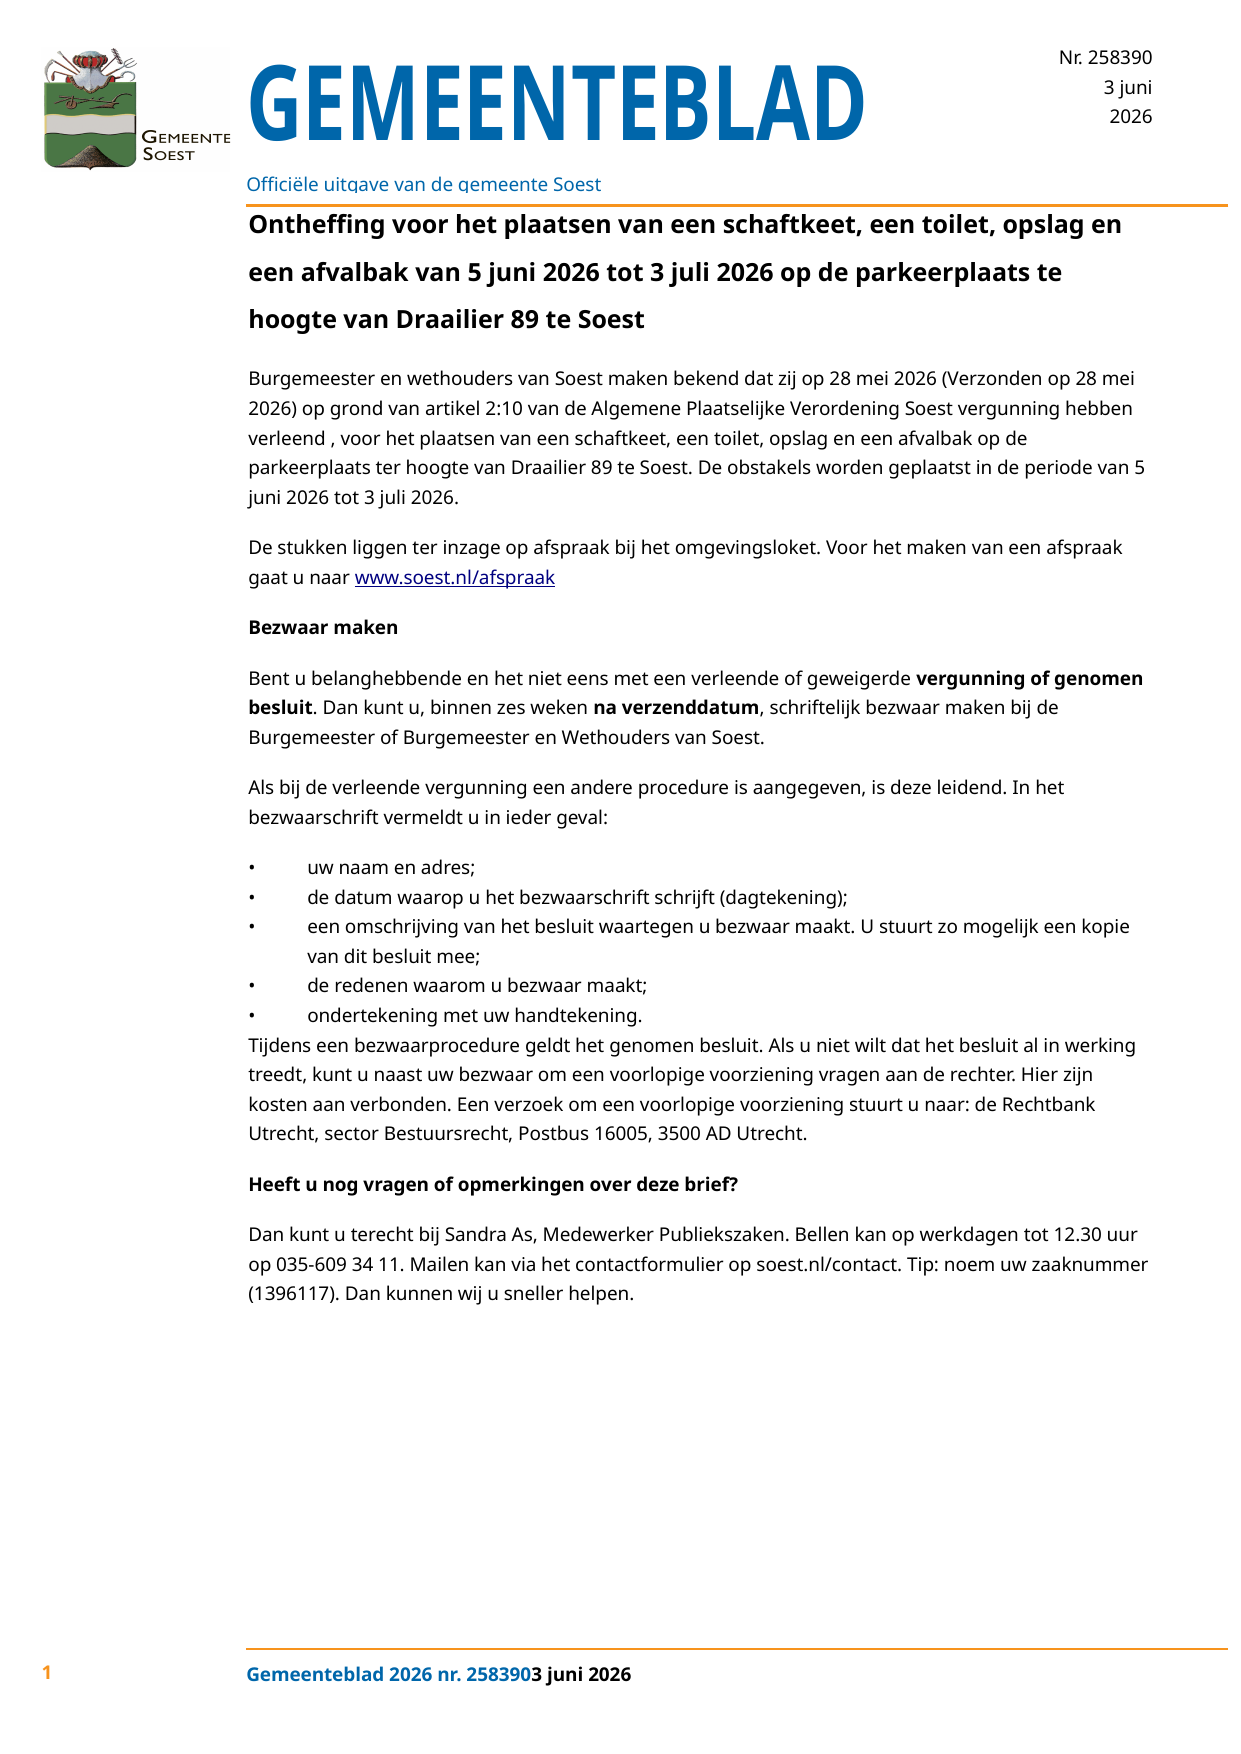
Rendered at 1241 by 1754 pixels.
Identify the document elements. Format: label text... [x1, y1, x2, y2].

picture [41, 47, 231, 172]
text Bent u belanghebbende en het niet eens met een verleende of geweigerde vergunning of genomen besluit. Dan kunt u, binnen zes weken na verzenddatum, schriftelijk bezwaar maken bij de Burgemeester of Burgemeester en Wethouders van Soest. [248, 665, 1152, 749]
list ondertekening met uw handtekening. [248, 1002, 1152, 1028]
text De stukken liggen ter inzage op afspraak bij het omgevingsloket. Voor het maken van een afspraak gaat u naar www.soest.nl/afspraak [248, 534, 1152, 589]
text Dan kunt u terecht bij Sandra As, Medewerker Publiekszaken. Bellen kan op werkdagen tot 12.30 uur op 035-609 34 11. Mailen kan via het contactformulier op soest.nl/contact. Tip: noem uw zaaknummer (1396117). Dan kunnen wij u sneller helpen. [248, 1221, 1152, 1306]
list de redenen waarom u bezwaar maakt; [248, 973, 1152, 998]
list de datum waarop u het bezwaarschrift schrijft (dagtekening); [248, 884, 1152, 909]
list uw naam en adres; [248, 854, 1152, 880]
text Burgemeester en wethouders van Soest maken bekend dat zij op 28 mei 2026 (Verzonden op 28 mei 2026) op grond van artikel 2:10 van de Algemene Plaatselijke Verordening Soest vergunning hebben verleend , voor het plaatsen van een schaftkeet, een toilet, opslag en een afvalbak op de parkeerplaats ter hoogte van Draailier 89 te Soest. De obstakels worden geplaatst in de periode van 5 juni 2026 tot 3 juli 2026. [248, 366, 1152, 509]
text Tijdens een bezwaarprocedure geldt het genomen besluit. Als u niet wilt dat het besluit al in werking treedt, kunt u naast uw bezwaar om een voorlopige voorziening vragen aan de rechter. Hier zijn kosten aan verbonden. Een verzoek om een voorlopige voorziening stuurt u naar: de Rechtbank Utrecht, sector Bestuursrecht, Postbus 16005, 3500 AD Utrecht. [248, 1032, 1152, 1146]
text Bezwaar maken [248, 614, 1152, 640]
text Heeft u nog vragen of opmerkingen over deze brief? [248, 1171, 1152, 1197]
list een omschrijving van het besluit waartegen u bezwaar maakt. U stuurt zo mogelijk een kopie van dit besluit mee; [248, 913, 1152, 969]
text Als bij de verleende vergunning een andere procedure is aangegeven, is deze leidend. In het bezwaarschrift vermeldt u in ieder geval: [248, 774, 1152, 829]
text Ontheffing voor het plaatsen van een schaftkeet, een toilet, opslag en een afvalbak van 5 juni 2026 tot 3 juli 2026 op de parkeerplaats te hoogte van Draailier 89 te Soest [248, 207, 1152, 336]
